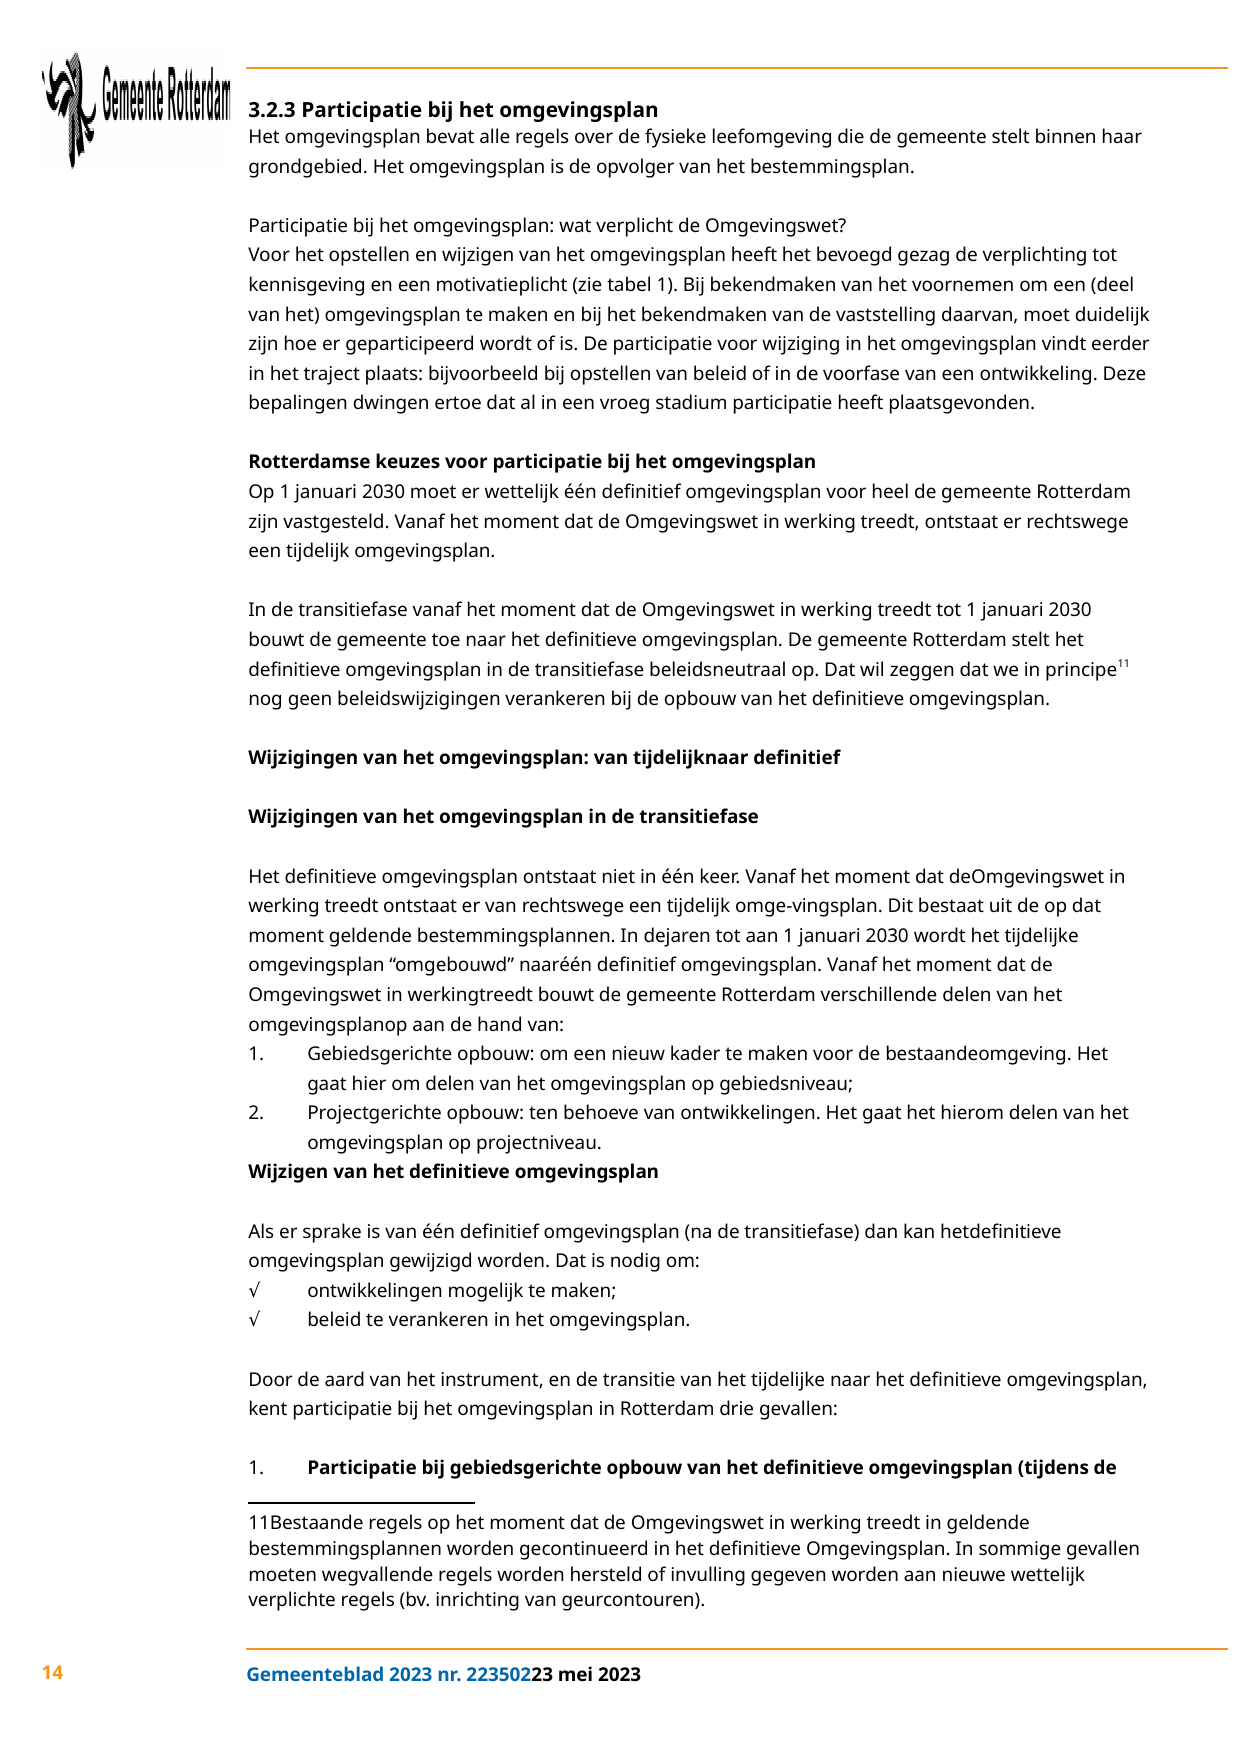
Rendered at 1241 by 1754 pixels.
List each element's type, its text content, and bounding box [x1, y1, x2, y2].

text Bestaande regels op het moment dat de Omgevingswet in werking treedt in geldende bestemmingsplannen worden gecontinueerd in het definitieve Omgevingsplan. In sommige gevallen moeten wegvallende regels worden hersteld of invulling gegeven worden aan nieuwe wettelijk verplichte regels (bv. inrichting van geurcontouren). [248, 1509, 1152, 1612]
text Rotterdamse keuzes voor participatie bij het omgevingsplan [248, 449, 1152, 474]
text Wijzigen van het definitieve omgevingsplan [248, 1159, 1152, 1184]
text Wijzigingen van het omgevingsplan: van tijdelijknaar definitief [248, 744, 1152, 770]
text Op 1 januari 2030 moet er wettelijk één definitief omgevingsplan voor heel de gemeente Rotterdam zijn vastgesteld. Vanaf het moment dat de Omgevingswet in werking treedt, ontstaat er rechtswege een tijdelijk omgevingsplan. [248, 478, 1152, 563]
list Gebiedsgerichte opbouw: om een nieuw kader te maken voor de bestaandeomgeving. Het gaat hier om delen van het omgevingsplan op gebiedsniveau; [248, 1040, 1152, 1096]
list beleid te verankeren in het omgevingsplan. [248, 1307, 1152, 1332]
text Voor het opstellen en wijzigen van het omgevingsplan heeft het bevoegd gezag de verplichting tot kennisgeving en een motivatieplicht (zie tabel 1). Bij bekendmaken van het voornemen om een (deel van het) omgevingsplan te maken en bij het bekendmaken van de vaststelling daarvan, moet duidelijk zijn hoe er geparticipeerd wordt of is. De participatie voor wijziging in het omgevingsplan vindt eerder in het traject plaats: bijvoorbeeld bij opstellen van beleid of in de voorfase van een ontwikkeling. Deze bepalingen dwingen ertoe dat al in een vroeg stadium participatie heeft plaatsgevonden. [248, 242, 1152, 415]
picture [41, 47, 231, 172]
list Projectgerichte opbouw: ten behoeve van ontwikkelingen. Het gaat het hierom delen van het omgevingsplan op projectniveau. [248, 1099, 1152, 1155]
list Participatie bij gebiedsgerichte opbouw van het definitieve omgevingsplan (tijdens de [248, 1454, 1152, 1480]
text Het omgevingsplan bevat alle regels over de fysieke leefomgeving die de gemeente stelt binnen haar grondgebied. Het omgevingsplan is de opvolger van het bestemmingsplan. [248, 123, 1152, 178]
text Participatie bij het omgevingsplan: wat verplicht de Omgevingswet? [248, 212, 1152, 238]
text In de transitiefase vanaf het moment dat de Omgevingswet in werking treedt tot 1 januari 2030 bouwt de gemeente toe naar het definitieve omgevingsplan. De gemeente Rotterdam stelt het definitieve omgevingsplan in de transitiefase beleidsneutraal op. Dat wil zeggen dat we in principe nog geen beleidswijzigingen verankeren bij de opbouw van het definitieve omgevingsplan. [248, 597, 1152, 711]
list ontwikkelingen mogelijk te maken; [248, 1277, 1152, 1303]
text 3.2.3 Participatie bij het omgevingsplan [248, 95, 1152, 123]
text Wijzigingen van het omgevingsplan in de transitiefase [248, 804, 1152, 829]
text Het definitieve omgevingsplan ontstaat niet in één keer. Vanaf het moment dat deOmgevingswet in werking treedt ontstaat er van rechtswege een tijdelijk omge-vingsplan. Dit bestaat uit de op dat moment geldende bestemmingsplannen. In dejaren tot aan 1 januari 2030 wordt het tijdelijke omgevingsplan “omgebouwd” naaréén definitief omgevingsplan. Vanaf het moment dat de Omgevingswet in werkingtreedt bouwt de gemeente Rotterdam verschillende delen van het omgevingsplanop aan de hand van: [248, 863, 1152, 1036]
text Door de aard van het instrument, en de transitie van het tijdelijke naar het definitieve omgevingsplan, kent participatie bij het omgevingsplan in Rotterdam drie gevallen: [248, 1366, 1152, 1421]
text Als er sprake is van één definitief omgevingsplan (na de transitiefase) dan kan hetdefinitieve omgevingsplan gewijzigd worden. Dat is nodig om: [248, 1218, 1152, 1273]
